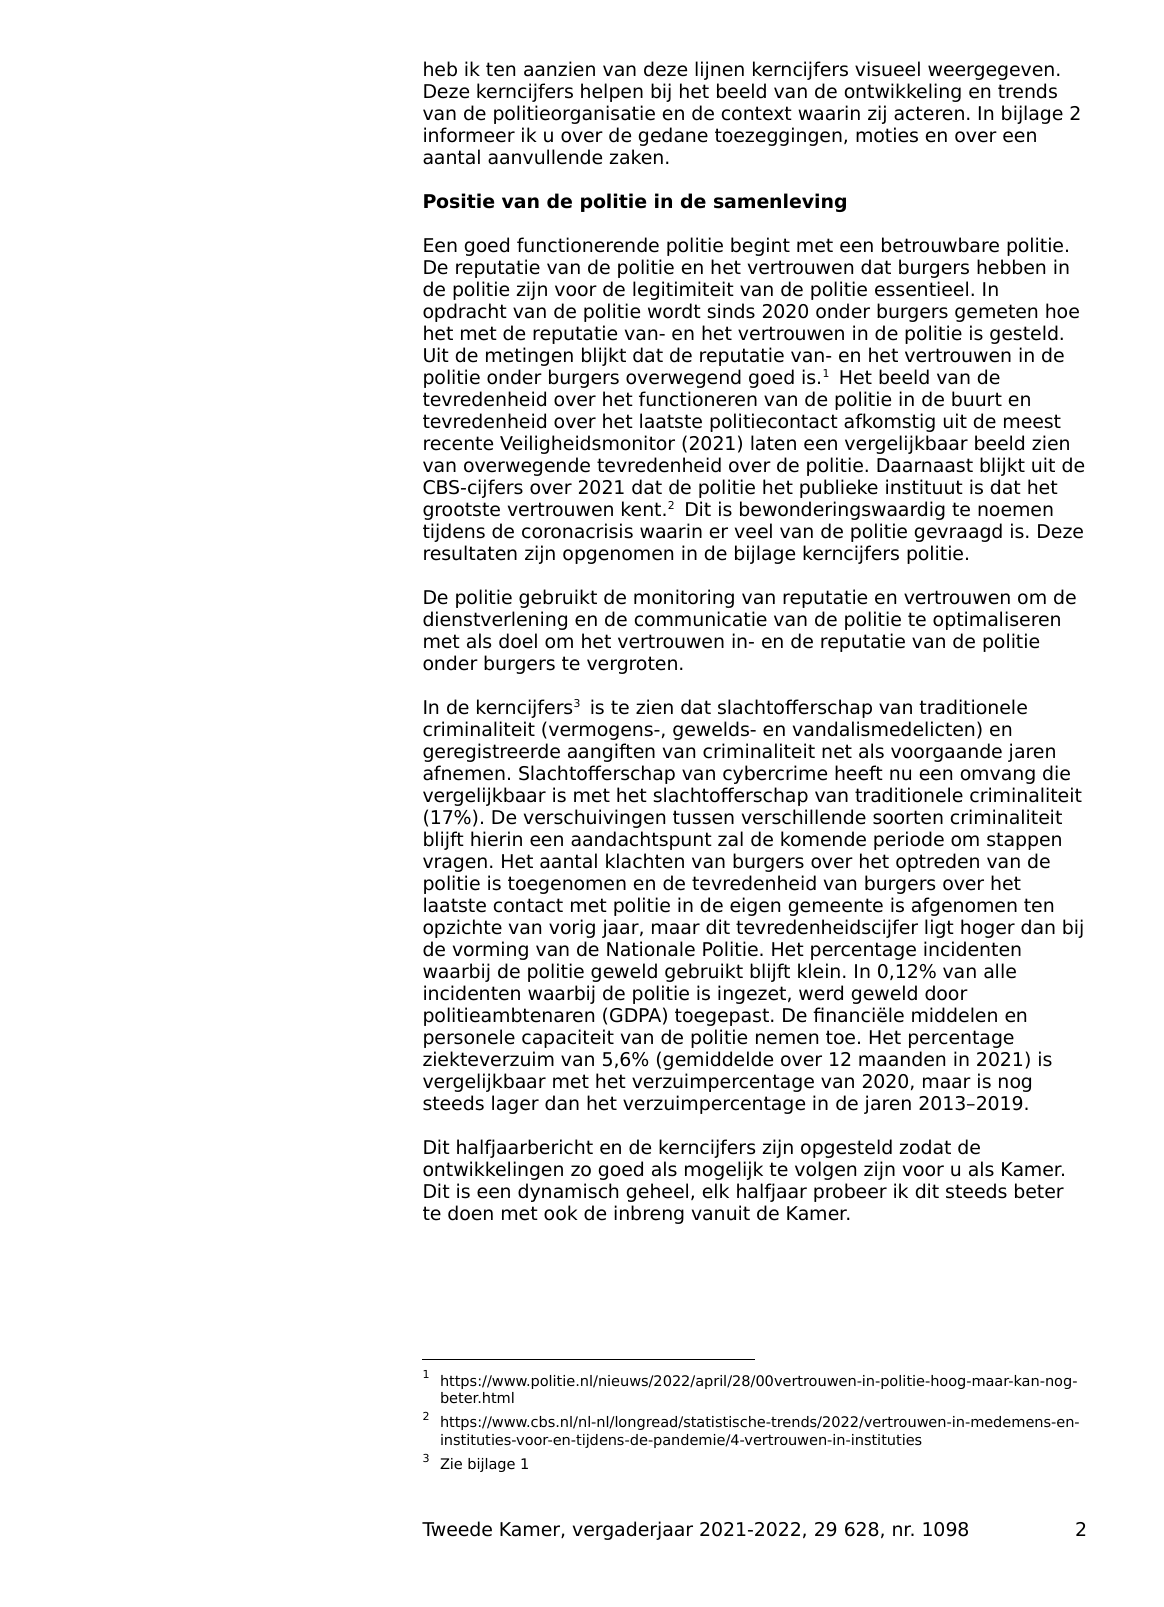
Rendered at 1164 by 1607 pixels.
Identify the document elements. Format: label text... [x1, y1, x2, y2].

text De politie gebruikt de monitoring van reputatie en vertrouwen om de dienstverlening en de communicatie van de politie te optimaliseren met als doel om het vertrouwen in- en de reputatie van de politie onder burgers te vergroten. [422, 587, 1087, 675]
text Een goed functionerende politie begint met een betrouwbare politie. De reputatie van de politie en het vertrouwen dat burgers hebben in de politie zijn voor de legitimiteit van de politie essentieel. In opdracht van de politie wordt sinds 2020 onder burgers gemeten hoe het met de reputatie van- en het vertrouwen in de politie is gesteld. Uit de metingen blijkt dat de reputatie van- en het vertrouwen in de politie onder burgers overwegend goed is. Het beeld van de tevredenheid over het functioneren van de politie in de buurt en tevredenheid over het laatste politiecontact afkomstig uit de meest recente Veiligheidsmonitor (2021) laten een vergelijkbaar beeld zien van overwegende tevredenheid over de politie. Daarnaast blijkt uit de CBS-cijfers over 2021 dat de politie het publieke instituut is dat het grootste vertrouwen kent. Dit is bewonderingswaardig te noemen tijdens de coronacrisis waarin er veel van de politie gevraagd is. Deze resultaten zijn opgenomen in de bijlage kerncijfers politie. [422, 235, 1087, 565]
text heb ik ten aanzien van deze lijnen kerncijfers visueel weergegeven. Deze kerncijfers helpen bij het beeld van de ontwikkeling en trends van de politieorganisatie en de context waarin zij acteren. In bijlage 2 informeer ik u over de gedane toezeggingen, moties en over een aantal aanvullende zaken. [422, 59, 1087, 169]
text https://www.politie.nl/nieuws/2022/april/28/00vertrouwen-in-politie-hoog-maar-kan-nog-beter.html [422, 1368, 1087, 1407]
text In de kerncijfers is te zien dat slachtofferschap van traditionele criminaliteit (vermogens-, gewelds- en vandalismedelicten) en geregistreerde aangiften van criminaliteit net als voorgaande jaren afnemen. Slachtofferschap van cybercrime heeft nu een omvang die vergelijkbaar is met het slachtofferschap van traditionele criminaliteit (17%). De verschuivingen tussen verschillende soorten criminaliteit blijft hierin een aandachtspunt zal de komende periode om stappen vragen. Het aantal klachten van burgers over het optreden van de politie is toegenomen en de tevredenheid van burgers over het laatste contact met politie in de eigen gemeente is afgenomen ten opzichte van vorig jaar, maar dit tevredenheidscijfer ligt hoger dan bij de vorming van de Nationale Politie. Het percentage incidenten waarbij de politie geweld gebruikt blijft klein. In 0,12% van alle incidenten waarbij de politie is ingezet, werd geweld door politieambtenaren (GDPA) toegepast. De financiële middelen en personele capaciteit van de politie nemen toe. Het percentage ziekteverzuim van 5,6% (gemiddelde over 12 maanden in 2021) is vergelijkbaar met het verzuimpercentage van 2020, maar is nog steeds lager dan het verzuimpercentage in de jaren 2013–2019. [422, 697, 1087, 1115]
subtitle Positie van de politie in de samenleving [422, 191, 1087, 213]
text https://www.cbs.nl/nl-nl/longread/statistische-trends/2022/vertrouwen-in-medemens-en-instituties-voor-en-tijdens-de-pandemie/4-vertrouwen-in-instituties [422, 1410, 1087, 1449]
text Dit halfjaarbericht en de kerncijfers zijn opgesteld zodat de ontwikkelingen zo goed als mogelijk te volgen zijn voor u als Kamer. Dit is een dynamisch geheel, elk halfjaar probeer ik dit steeds beter te doen met ook de inbreng vanuit de Kamer. [422, 1137, 1087, 1225]
text Zie bijlage 1 [422, 1452, 1087, 1474]
